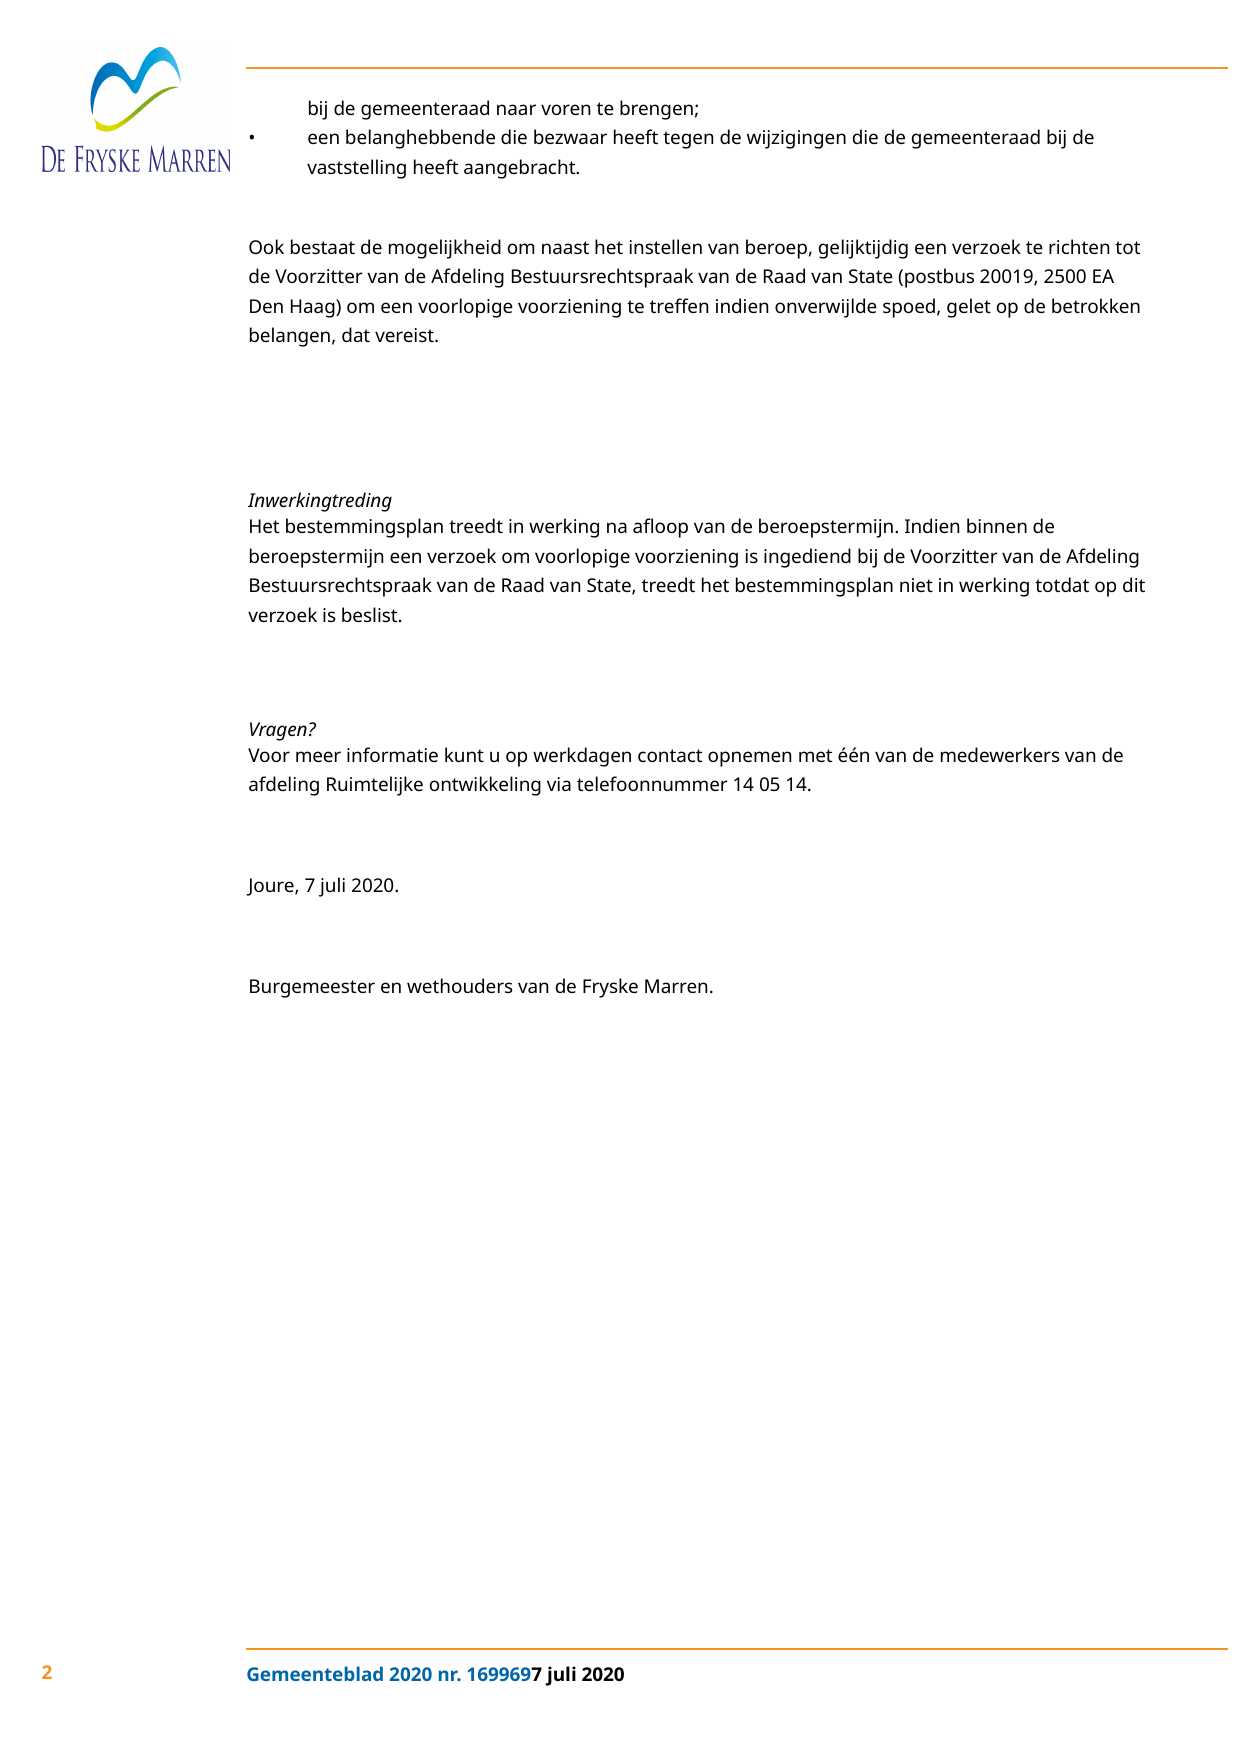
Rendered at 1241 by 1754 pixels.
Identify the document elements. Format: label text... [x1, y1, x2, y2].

list bij de gemeenteraad naar voren te brengen; [248, 95, 1152, 121]
text Joure, 7 juli 2020. [248, 872, 1152, 898]
picture [41, 47, 231, 172]
list een belanghebbende die bezwaar heeft tegen de wijzigingen die de gemeenteraad bij de vaststelling heeft aangebracht. [248, 124, 1152, 180]
text Vragen? [248, 716, 1152, 742]
text Het bestemmingsplan treedt in werking na afloop van de beroepstermijn. Indien binnen de beroepstermijn een verzoek om voorlopige voorziening is ingediend bij de Voorzitter van de Afdeling Bestuursrechtspraak van de Raad van State, treedt het bestemmingsplan niet in werking totdat op dit verzoek is beslist. [248, 513, 1152, 628]
text Inwerkingtreding [248, 487, 1152, 513]
text Voor meer informatie kunt u op werkdagen contact opnemen met één van de medewerkers van de afdeling Ruimtelijke ontwikkeling via telefoonnummer 14 05 14. [248, 742, 1152, 797]
text Ook bestaat de mogelijkheid om naast het instellen van beroep, gelijktijdig een verzoek te richten tot de Voorzitter van de Afdeling Bestuursrechtspraak van de Raad van State (postbus 20019, 2500 EA Den Haag) om een voorlopige voorziening te treffen indien onverwijlde spoed, gelet op de betrokken belangen, dat vereist. [248, 234, 1152, 348]
text Burgemeester en wethouders van de Fryske Marren. [248, 973, 1152, 999]
